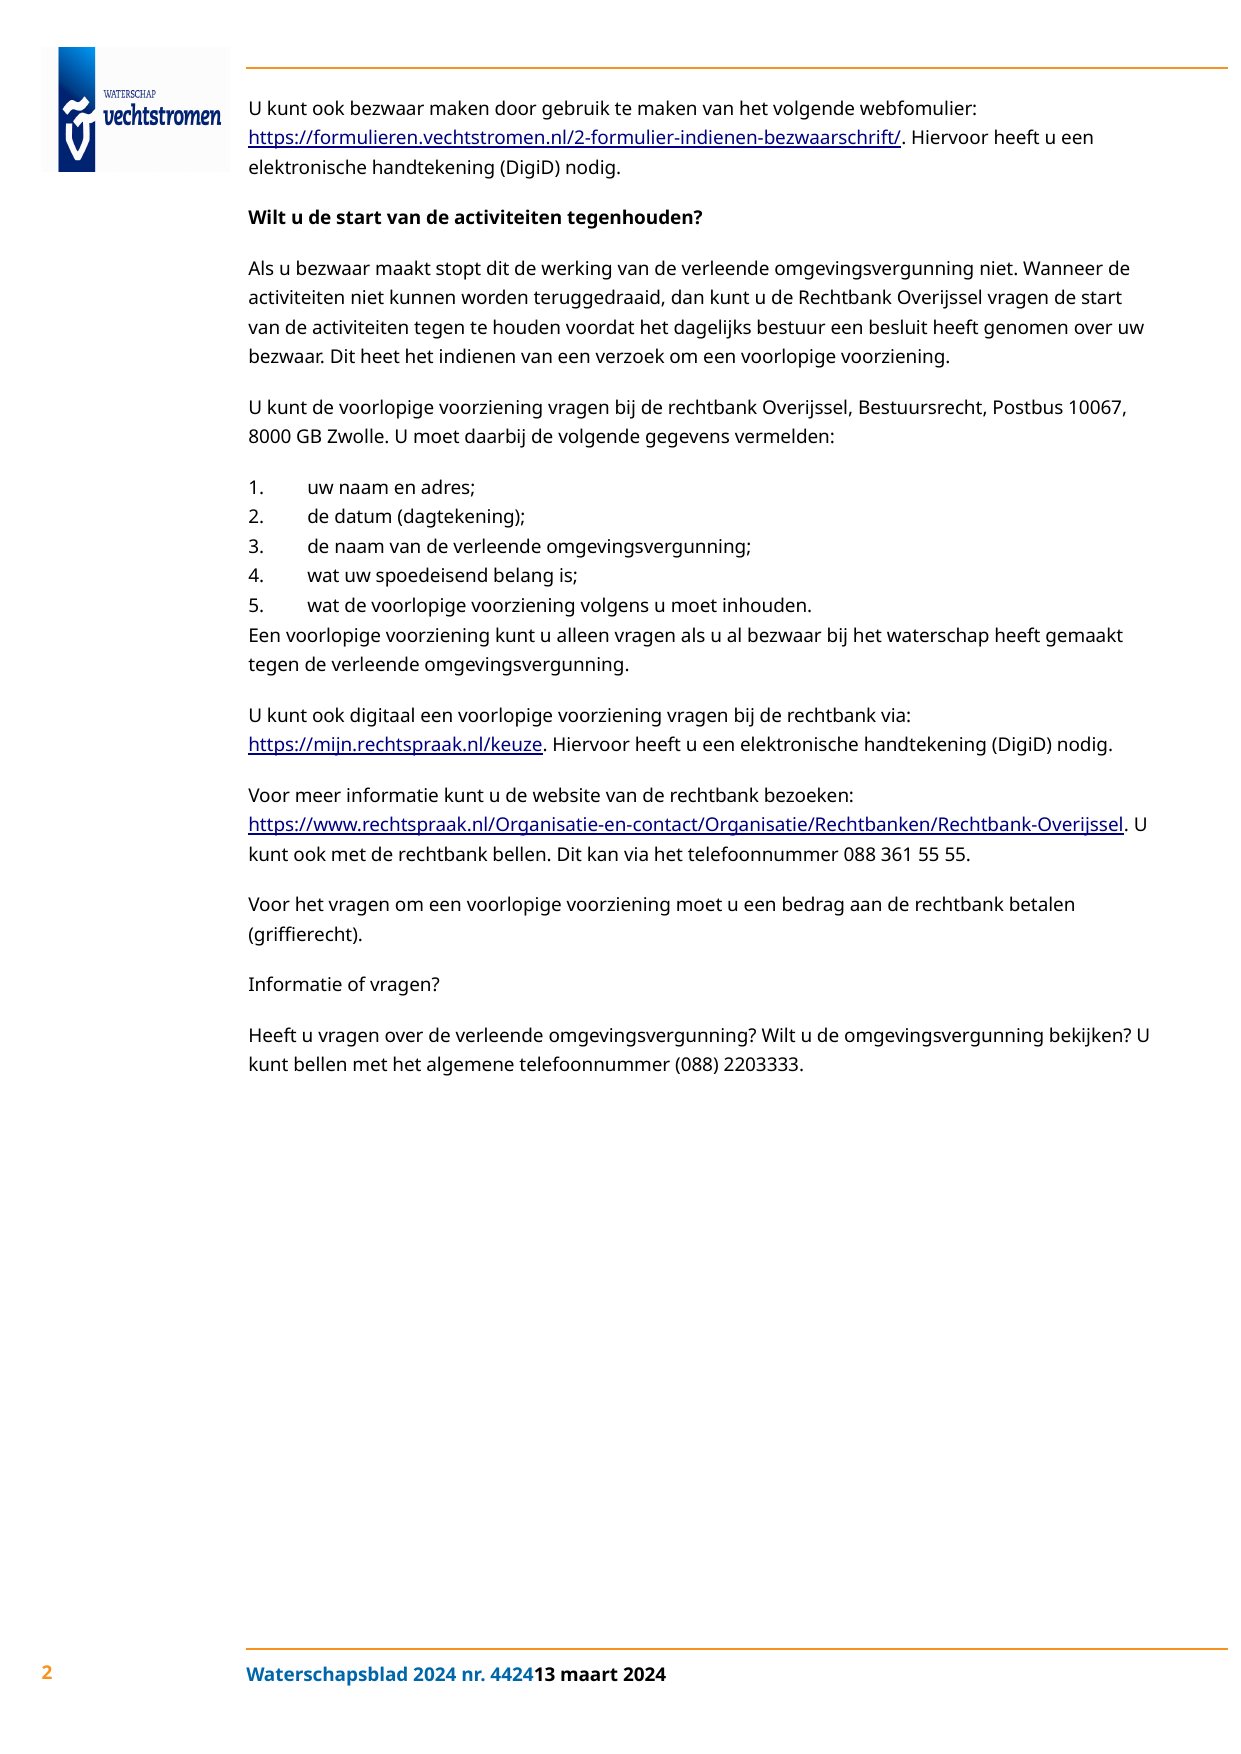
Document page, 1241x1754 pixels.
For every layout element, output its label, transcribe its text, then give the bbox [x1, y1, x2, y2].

list de datum (dagtekening); [248, 503, 1152, 529]
list uw naam en adres; [248, 474, 1152, 500]
list de naam van de verleende omgevingsvergunning; [248, 533, 1152, 559]
text Voor meer informatie kunt u de website van de rechtbank bezoeken: https://www.rechtspraak.nl/Organisatie-en-contact/Organisatie/Rechtbanken/Rechtbank-Overijssel. U kunt ook met de rechtbank bellen. Dit kan via het telefoonnummer 088 361 55 55. [248, 782, 1152, 867]
text Een voorlopige voorziening kunt u alleen vragen als u al bezwaar bij het waterschap heeft gemaakt tegen de verleende omgevingsvergunning. [248, 622, 1152, 677]
text Heeft u vragen over de verleende omgevingsvergunning? Wilt u de omgevingsvergunning bekijken? U kunt bellen met het algemene telefoonnummer (088) 2203333. [248, 1022, 1152, 1077]
list wat uw spoedeisend belang is; [248, 563, 1152, 588]
picture [41, 47, 231, 172]
text U kunt ook bezwaar maken door gebruik te maken van het volgende webfomulier: https://formulieren.vechtstromen.nl/2-formulier-indienen-bezwaarschrift/. Hiervoor heeft u een elektronische handtekening (DigiD) nodig. [248, 95, 1152, 180]
text Voor het vragen om een voorlopige voorziening moet u een bedrag aan de rechtbank betalen (griffierecht). [248, 891, 1152, 947]
text Als u bezwaar maakt stopt dit de werking van de verleende omgevingsvergunning niet. Wanneer de activiteiten niet kunnen worden teruggedraaid, dan kunt u de Rechtbank Overijssel vragen de start van de activiteiten tegen te houden voordat het dagelijks bestuur een besluit heeft genomen over uw bezwaar. Dit heet het indienen van een verzoek om een voorlopige voorziening. [248, 255, 1152, 369]
text Informatie of vragen? [248, 971, 1152, 997]
text U kunt de voorlopige voorziening vragen bij de rechtbank Overijssel, Bestuursrecht, Postbus 10067, 8000 GB Zwolle. U moet daarbij de volgende gegevens vermelden: [248, 394, 1152, 449]
text U kunt ook digitaal een voorlopige voorziening vragen bij de rechtbank via: https://mijn.rechtspraak.nl/keuze. Hiervoor heeft u een elektronische handtekening (DigiD) nodig. [248, 702, 1152, 757]
text Wilt u de start van de activiteiten tegenhouden? [248, 204, 1152, 230]
list wat de voorlopige voorziening volgens u moet inhouden. [248, 592, 1152, 618]
